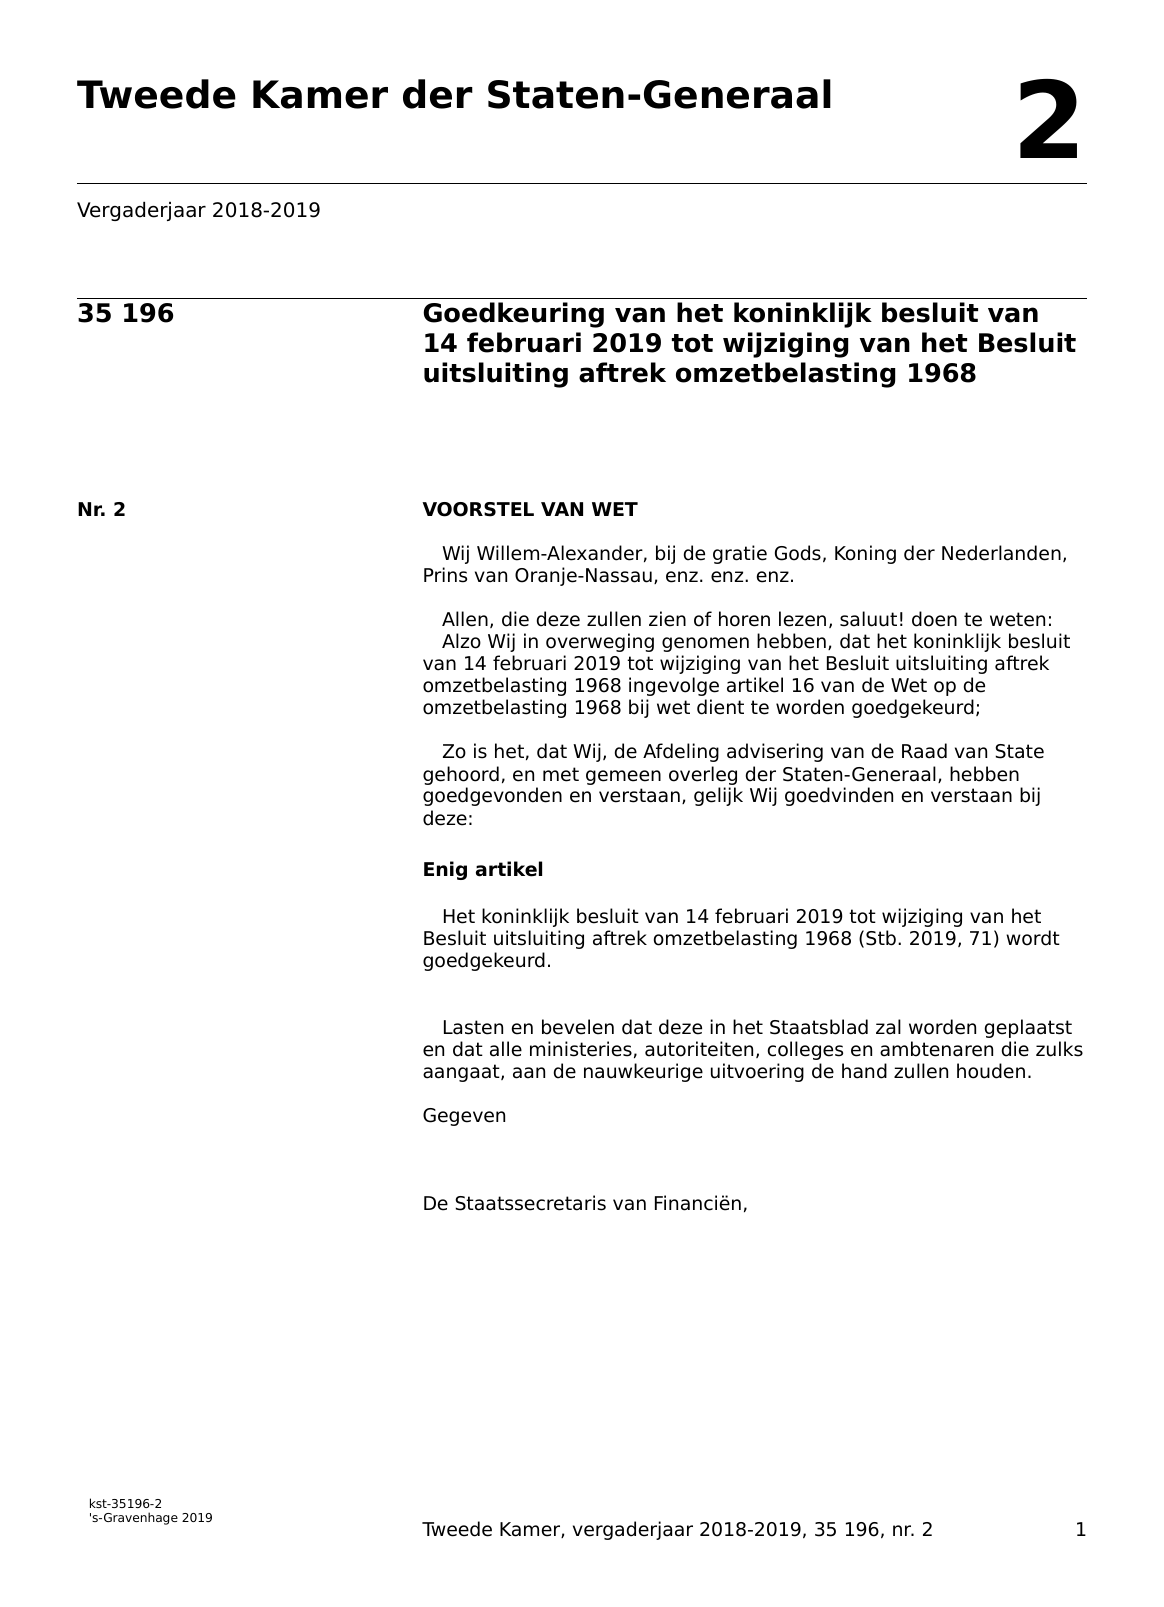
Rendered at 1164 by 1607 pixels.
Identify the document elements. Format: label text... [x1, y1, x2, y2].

text De Staatssecretaris van Financiën, [422, 1193, 1087, 1215]
text Wij Willem-Alexander, bij de gratie Gods, Koning der Nederlanden, Prins van Oranje-Nassau, enz. enz. enz. [422, 543, 1087, 587]
subtitle 35 196 Goedkeuring van het koninklijk besluit van 14 februari 2019 tot wijziging van het Besluit uitsluiting aftrek omzetbelasting 1968 [77, 299, 1087, 388]
text Zo is het, dat Wij, de Afdeling advisering van de Raad van State gehoord, en met gemeen overleg der Staten-Generaal, hebben goedgevonden en verstaan, gelijk Wij goedvinden en verstaan bij deze: [422, 741, 1087, 829]
text kst-35196-2 [88, 1497, 323, 1511]
table_cell Vergaderjaar 2018-2019 [77, 184, 1087, 298]
text Alzo Wij in overweging genomen hebben, dat het koninklijk besluit van 14 februari 2019 tot wijziging van het Besluit uitsluiting aftrek omzetbelasting 1968 ingevolge artikel 16 van de Wet op de omzetbelasting 1968 bij wet dient te worden goedgekeurd; [422, 631, 1087, 719]
table_header 2 [886, 59, 1087, 183]
text Lasten en bevelen dat deze in het Staatsblad zal worden geplaatst en dat alle ministeries, autoriteiten, colleges en ambtenaren die zulks aangaat, aan de nauwkeurige uitvoering de hand zullen houden. [422, 1017, 1087, 1083]
subtitle Enig artikel [422, 859, 1087, 881]
text Het koninklijk besluit van 14 februari 2019 tot wijziging van het Besluit uitsluiting aftrek omzetbelasting 1968 (Stb. 2019, 71) wordt goedgekeurd. [422, 906, 1087, 972]
subtitle Nr. 2 VOORSTEL VAN WET [77, 499, 1087, 521]
text 's-Gravenhage 2019 [88, 1511, 323, 1525]
table_header Tweede Kamer der Staten-Generaal [77, 59, 886, 183]
text Allen, die deze zullen zien of horen lezen, saluut! doen te weten: [422, 609, 1087, 631]
text Gegeven [422, 1105, 1087, 1127]
